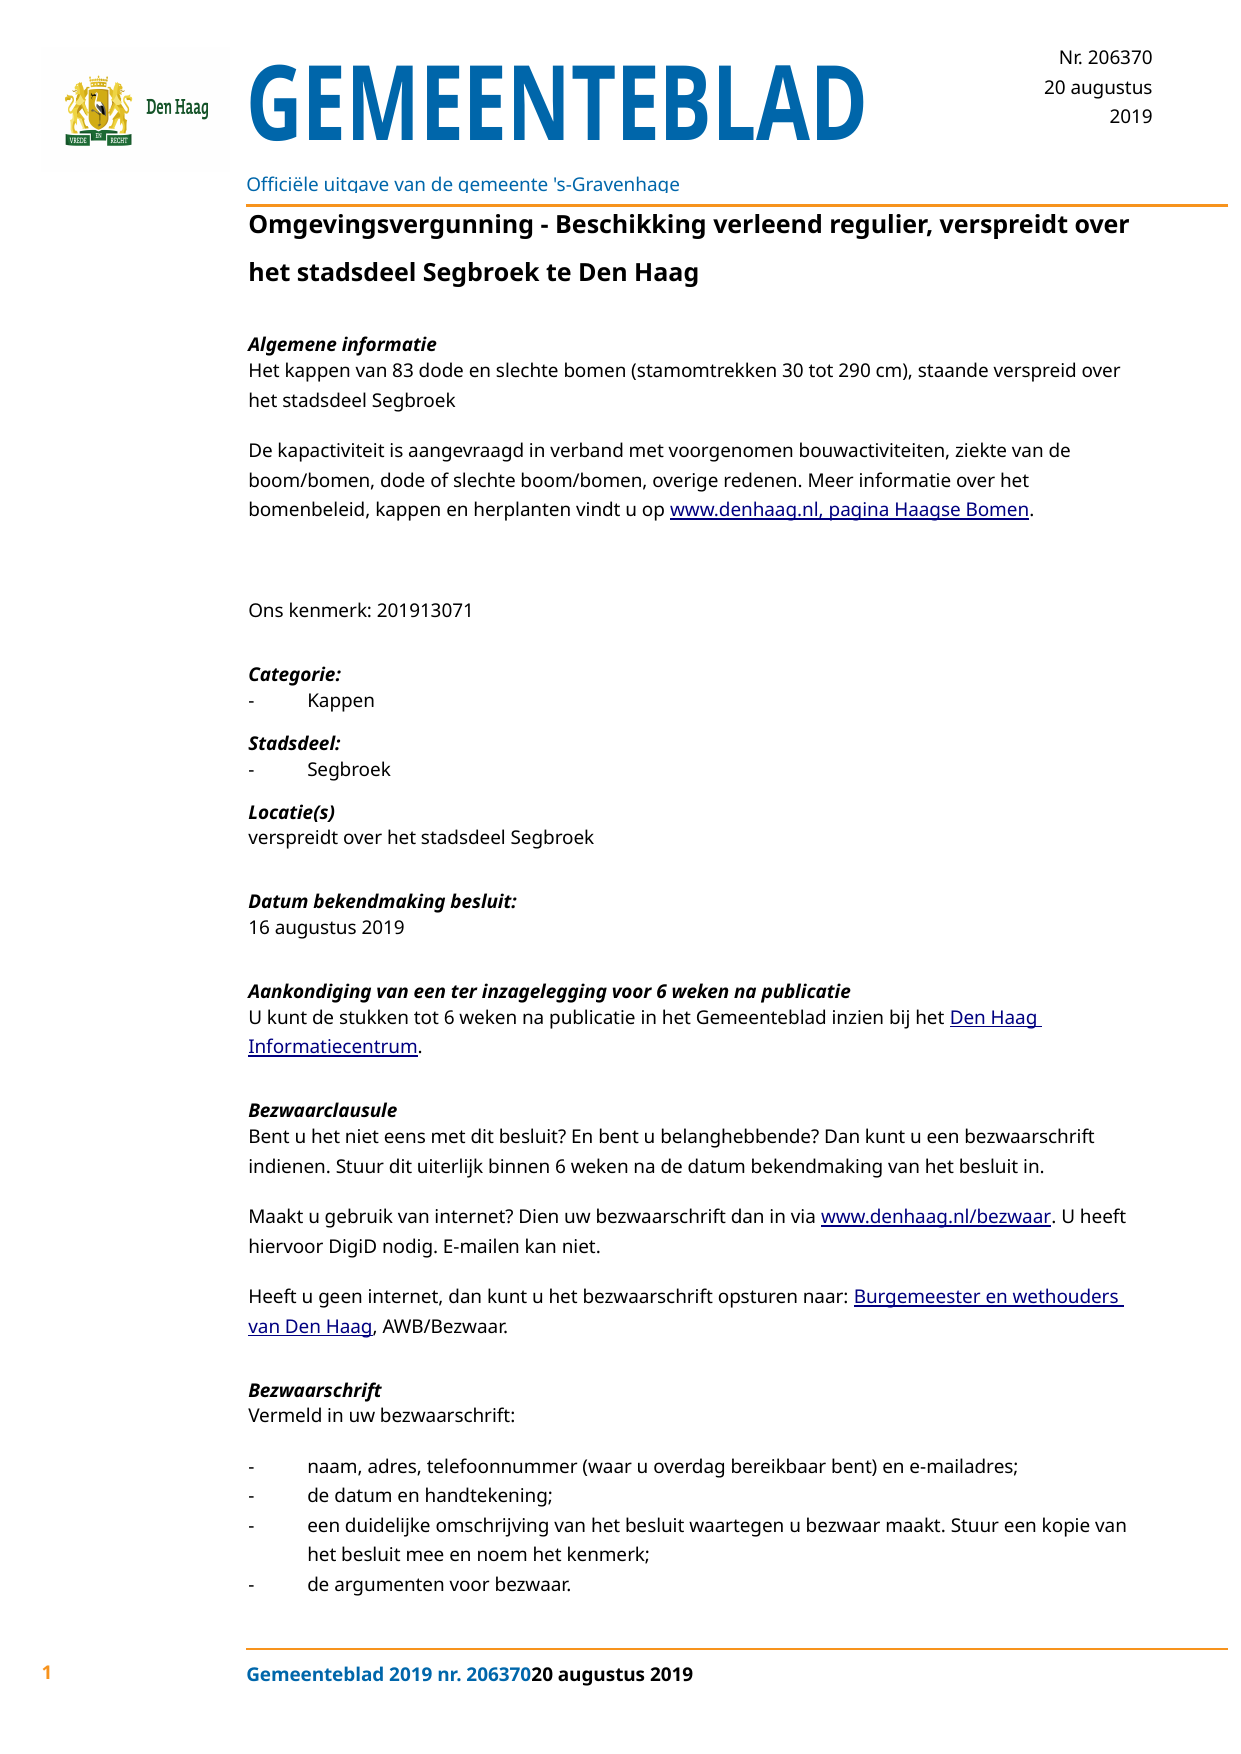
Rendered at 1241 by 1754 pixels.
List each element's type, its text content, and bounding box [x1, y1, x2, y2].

text Bezwaarschrift [248, 1377, 1152, 1402]
text Omgevingsvergunning - Beschikking verleend regulier, verspreidt over het stadsdeel Segbroek te Den Haag [248, 207, 1152, 288]
text U kunt de stukken tot 6 weken na publicatie in het Gemeenteblad inzien bij het Den Haag Informatiecentrum. [248, 1004, 1152, 1059]
list Segbroek [248, 756, 1152, 781]
text Ons kenmerk: 201913071 [248, 597, 1152, 623]
list naam, adres, telefoonnummer (waar u overdag bereikbaar bent) en e-mailadres; [248, 1453, 1152, 1479]
text Aankondiging van een ter inzagelegging voor 6 weken na publicatie [248, 978, 1152, 1004]
text Maakt u gebruik van internet? Dien uw bezwaarschrift dan in via www.denhaag.nl/bezwaar. U heeft hiervoor DigiD nodig. E-mailen kan niet. [248, 1203, 1152, 1258]
text Algemene informatie [248, 331, 1152, 357]
list de datum en handtekening; [248, 1482, 1152, 1508]
list een duidelijke omschrijving van het besluit waartegen u bezwaar maakt. Stuur een kopie van het besluit mee en noem het kenmerk; [248, 1512, 1152, 1567]
list Kappen [248, 687, 1152, 713]
text Datum bekendmaking besluit: [248, 888, 1152, 914]
text verspreidt over het stadsdeel Segbroek [248, 824, 1152, 850]
text Locatie(s) [248, 799, 1152, 824]
list de argumenten voor bezwaar. [248, 1571, 1152, 1597]
text Heeft u geen internet, dan kunt u het bezwaarschrift opsturen naar: Burgemeester en wethouders van Den Haag, AWB/Bezwaar. [248, 1283, 1152, 1338]
text Het kappen van 83 dode en slechte bomen (stamomtrekken 30 tot 290 cm), staande verspreid over het stadsdeel Segbroek [248, 357, 1152, 412]
text 16 augustus 2019 [248, 914, 1152, 940]
text Bent u het niet eens met dit besluit? En bent u belanghebbende? Dan kunt u een bezwaarschrift indienen. Stuur dit uiterlijk binnen 6 weken na de datum bekendmaking van het besluit in. [248, 1123, 1152, 1178]
picture [41, 47, 231, 172]
text Categorie: [248, 661, 1152, 687]
text Stadsdeel: [248, 730, 1152, 756]
text Vermeld in uw bezwaarschrift: [248, 1402, 1152, 1428]
text Bezwaarclausule [248, 1097, 1152, 1123]
text De kapactiviteit is aangevraagd in verband met voorgenomen bouwactiviteiten, ziekte van de boom/bomen, dode of slechte boom/bomen, overige redenen. Meer informatie over het bomenbeleid, kappen en herplanten vindt u op www.denhaag.nl, pagina Haagse Bomen. [248, 437, 1152, 522]
